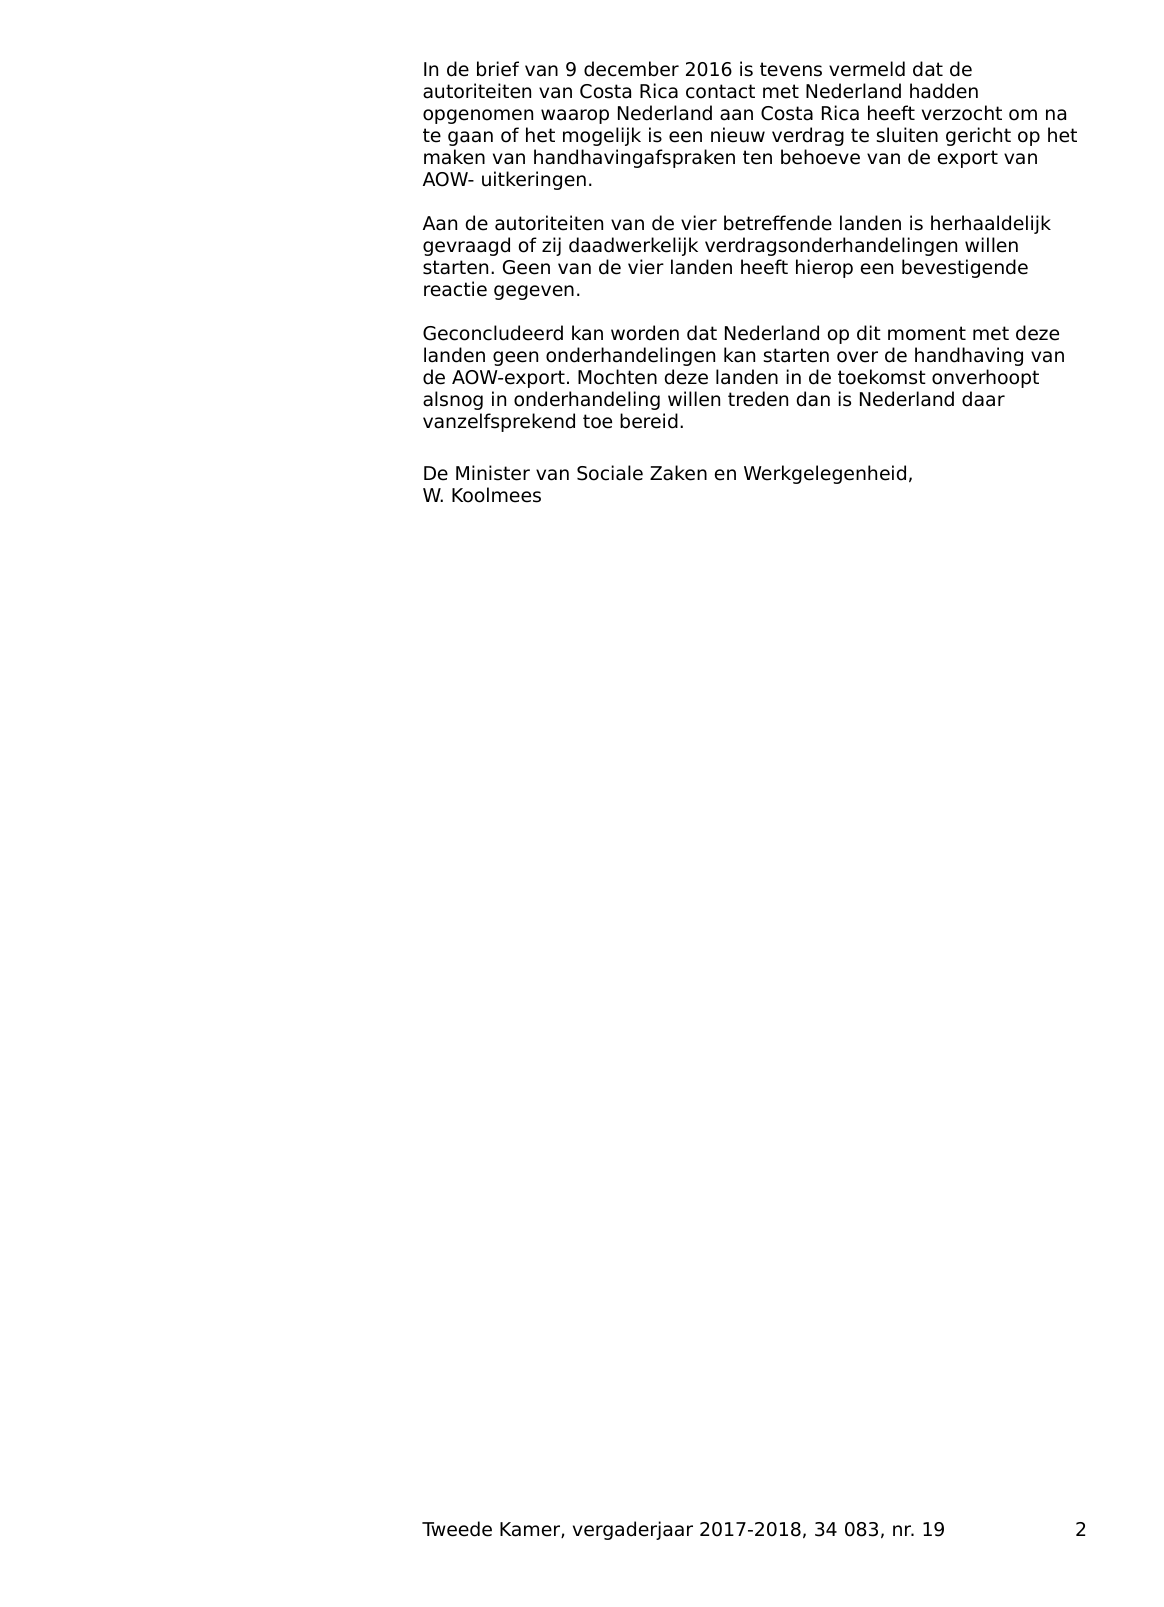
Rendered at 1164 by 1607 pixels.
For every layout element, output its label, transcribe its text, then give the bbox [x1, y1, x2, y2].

text De Minister van Sociale Zaken en Werkgelegenheid, W. Koolmees [422, 463, 1087, 507]
text Aan de autoriteiten van de vier betreffende landen is herhaaldelijk gevraagd of zij daadwerkelijk verdragsonderhandelingen willen starten. Geen van de vier landen heeft hierop een bevestigende reactie gegeven. [422, 213, 1087, 301]
text Geconcludeerd kan worden dat Nederland op dit moment met deze landen geen onderhandelingen kan starten over de handhaving van de AOW-export. Mochten deze landen in de toekomst onverhoopt alsnog in onderhandeling willen treden dan is Nederland daar vanzelfsprekend toe bereid. [422, 323, 1087, 433]
text In de brief van 9 december 2016 is tevens vermeld dat de autoriteiten van Costa Rica contact met Nederland hadden opgenomen waarop Nederland aan Costa Rica heeft verzocht om na te gaan of het mogelijk is een nieuw verdrag te sluiten gericht op het maken van handhavingafspraken ten behoeve van de export van AOW- uitkeringen. [422, 59, 1087, 191]
